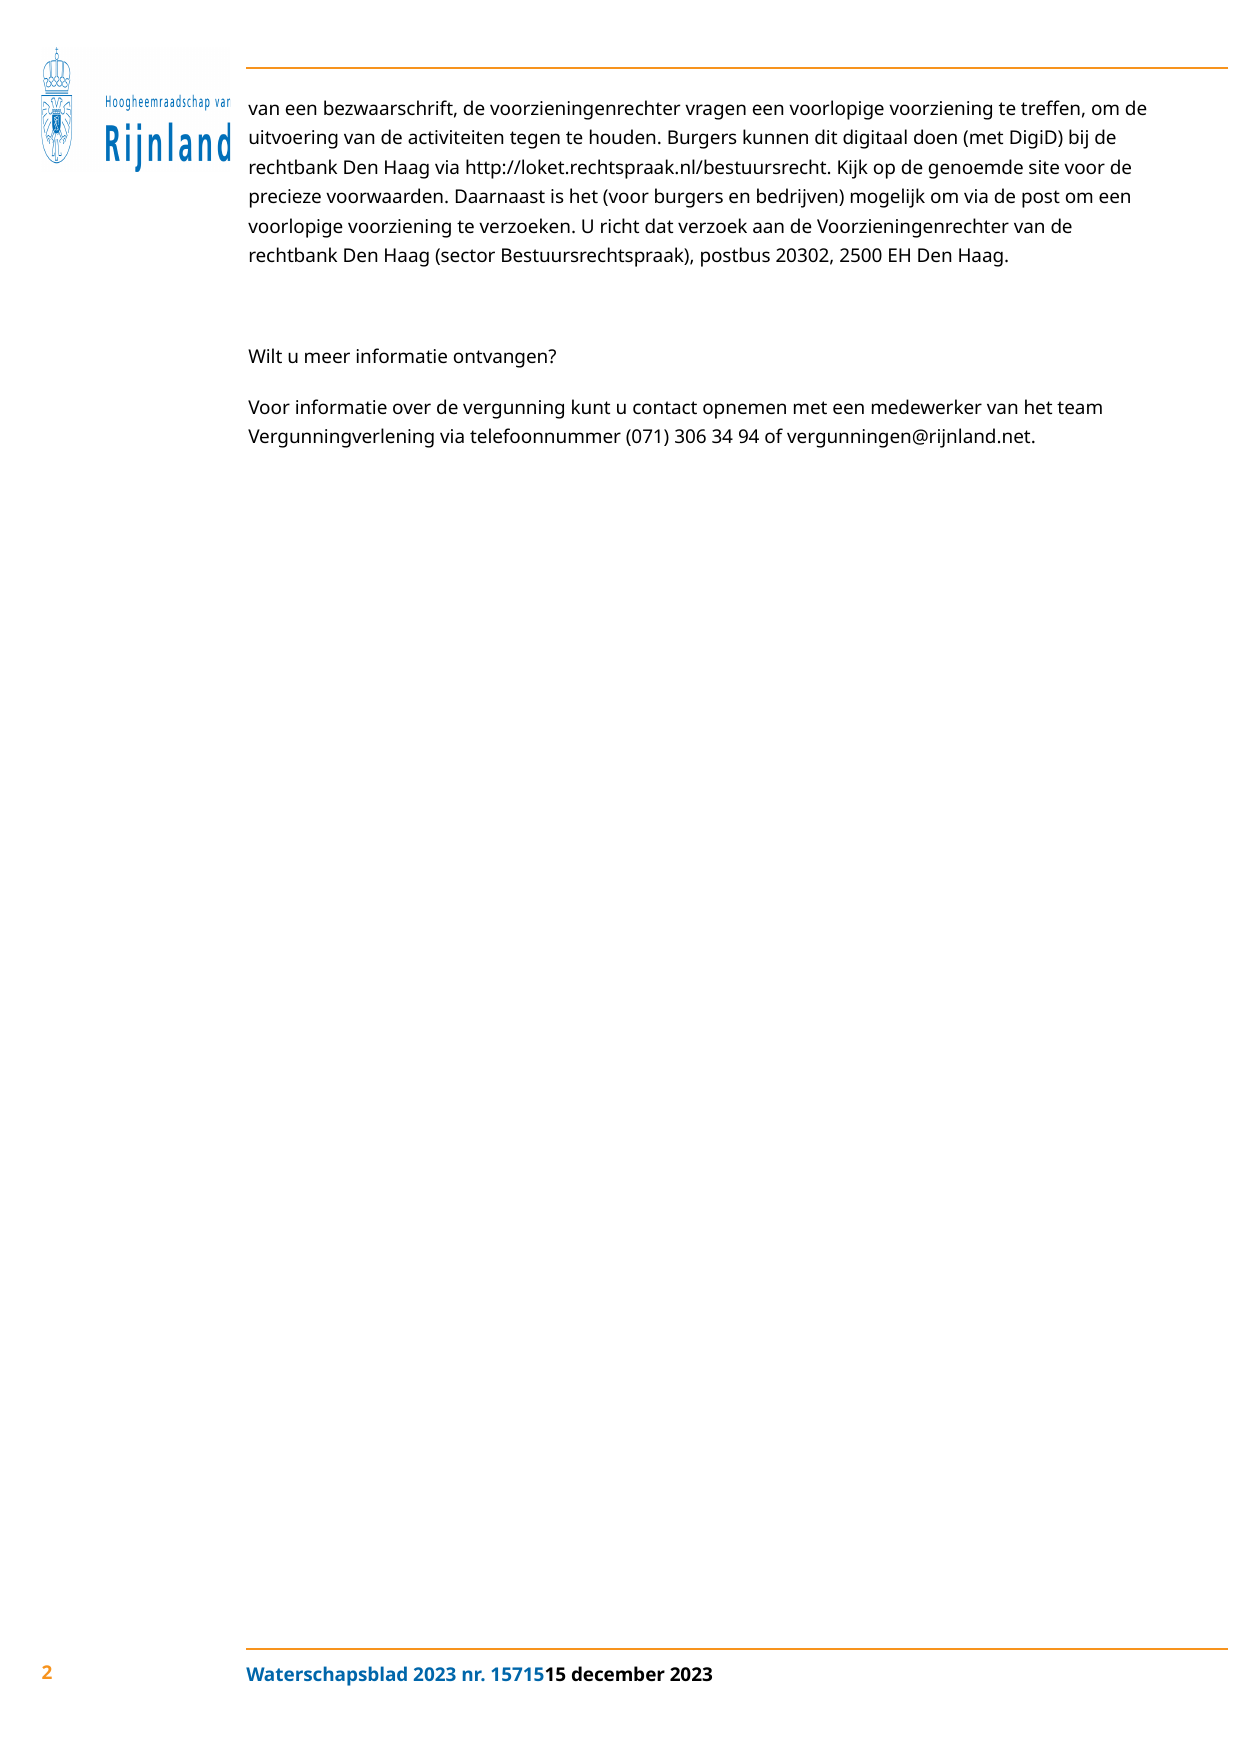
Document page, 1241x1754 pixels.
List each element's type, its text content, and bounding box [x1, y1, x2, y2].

text van een bezwaarschrift, de voorzieningenrechter vragen een voorlopige voorziening te treffen, om de uitvoering van de activiteiten tegen te houden. Burgers kunnen dit digitaal doen (met DigiD) bij de rechtbank Den Haag via http://loket.rechtspraak.nl/bestuursrecht. Kijk op de genoemde site voor de precieze voorwaarden. Daarnaast is het (voor burgers en bedrijven) mogelijk om via de post om een voorlopige voorziening te verzoeken. U richt dat verzoek aan de Voorzieningenrechter van de rechtbank Den Haag (sector Bestuursrechtspraak), postbus 20302, 2500 EH Den Haag. [248, 95, 1152, 268]
text Wilt u meer informatie ontvangen? [248, 343, 1152, 369]
picture [41, 47, 231, 172]
text Voor informatie over de vergunning kunt u contact opnemen met een medewerker van het team Vergunningverlening via telefoonnummer (071) 306 34 94 of vergunningen@rijnland.net. [248, 394, 1152, 449]
